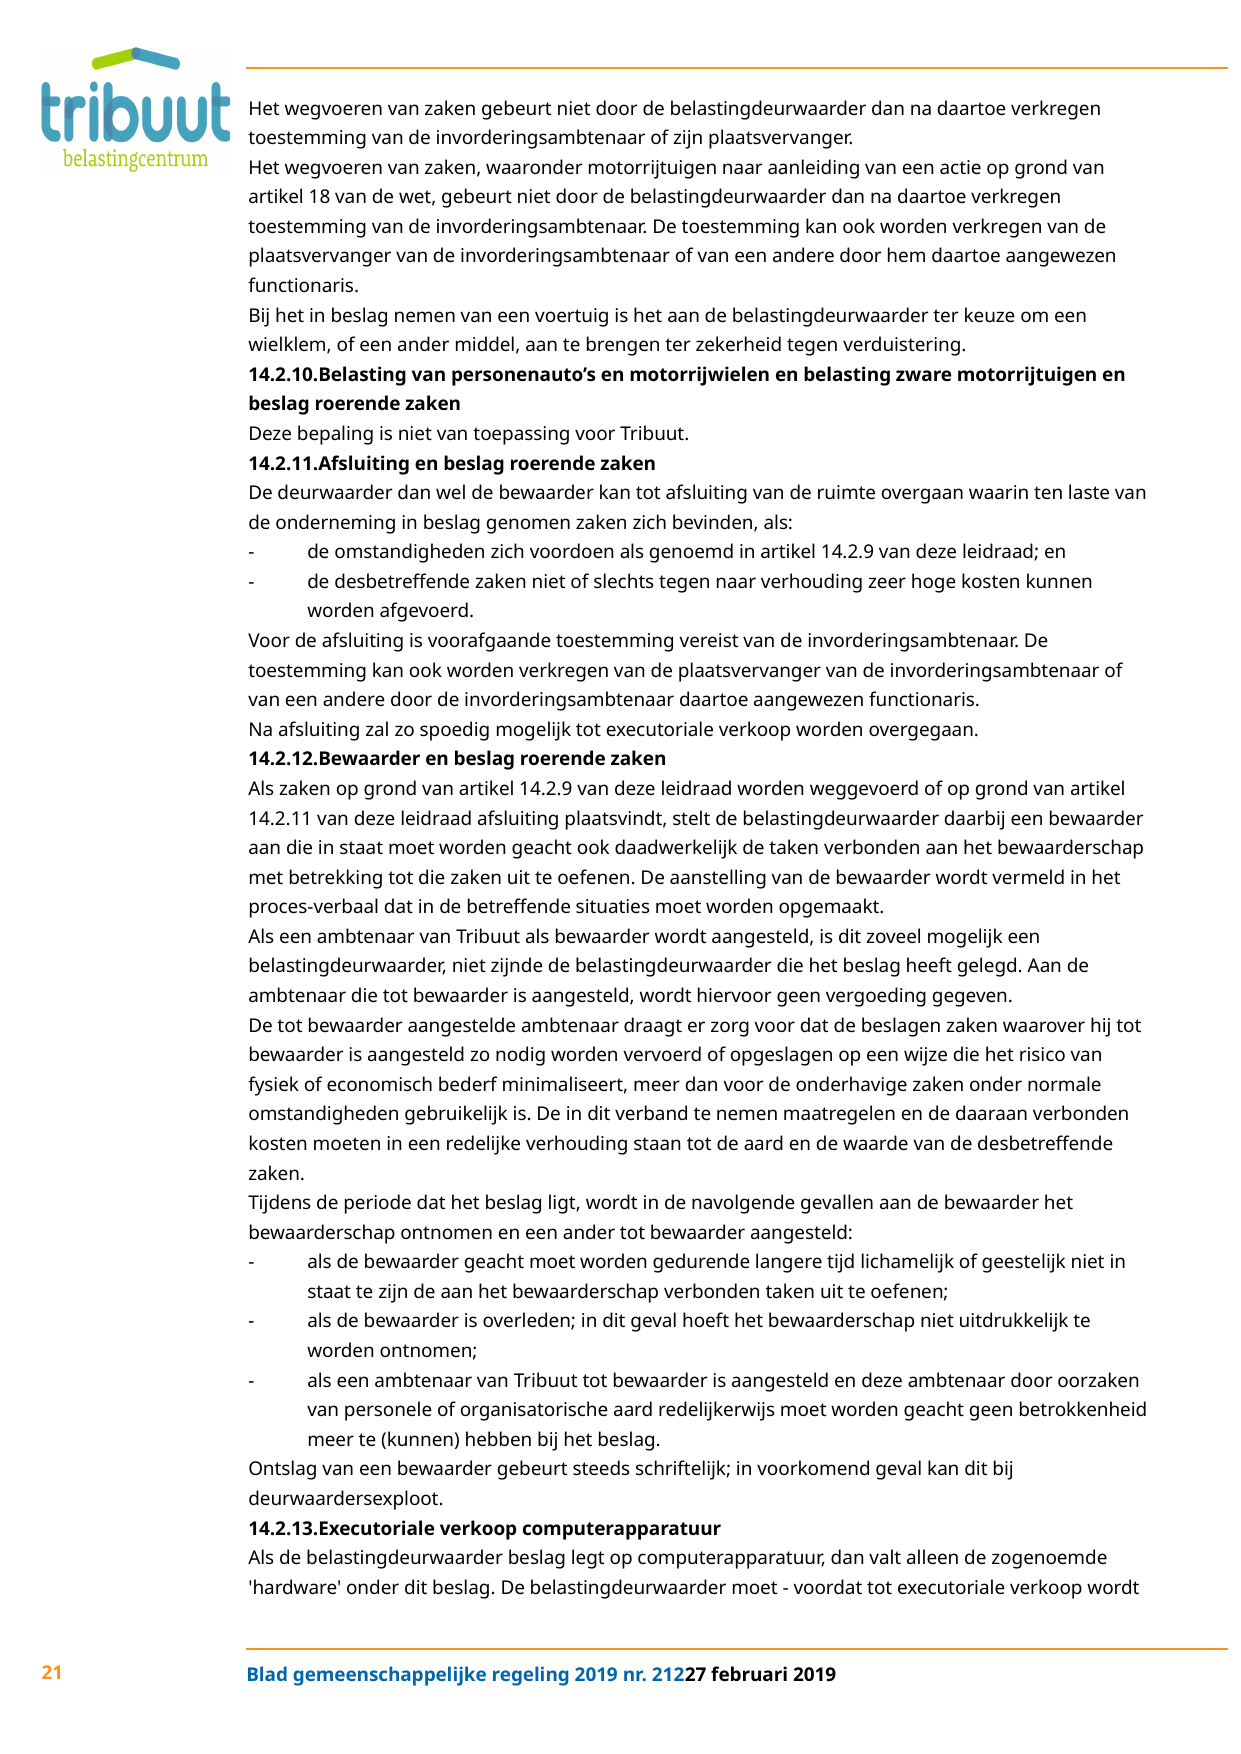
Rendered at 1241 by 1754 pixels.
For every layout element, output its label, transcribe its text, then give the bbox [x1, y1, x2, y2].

text Voor de afsluiting is voorafgaande toestemming vereist van de invorderingsambtenaar. De toestemming kan ook worden verkregen van de plaatsvervanger van de invorderingsambtenaar of van een andere door de invorderingsambtenaar daartoe aangewezen functionaris. [248, 627, 1152, 712]
text 14.2.12.Bewaarder en beslag roerende zaken [248, 746, 1152, 771]
list de omstandigheden zich voordoen als genoemd in artikel 14.2.9 van deze leidraad; en [248, 538, 1152, 564]
text 14.2.11.Afsluiting en beslag roerende zaken [248, 450, 1152, 476]
picture [41, 47, 231, 172]
text Tijdens de periode dat het beslag ligt, wordt in de navolgende gevallen aan de bewaarder het bewaarderschap ontnomen en een ander tot bewaarder aangesteld: [248, 1189, 1152, 1245]
text Deze bepaling is niet van toepassing voor Tribuut. [248, 420, 1152, 446]
text Het wegvoeren van zaken gebeurt niet door de belastingdeurwaarder dan na daartoe verkregen toestemming van de invorderingsambtenaar of zijn plaatsvervanger. [248, 95, 1152, 150]
text Het wegvoeren van zaken, waaronder motorrijtuigen naar aanleiding van een actie op grond van artikel 18 van de wet, gebeurt niet door de belastingdeurwaarder dan na daartoe verkregen toestemming van de invorderingsambtenaar. De toestemming kan ook worden verkregen van de plaatsvervanger van de invorderingsambtenaar of van een andere door hem daartoe aangewezen functionaris. [248, 154, 1152, 298]
list als de bewaarder geacht moet worden gedurende langere tijd lichamelijk of geestelijk niet in staat te zijn de aan het bewaarderschap verbonden taken uit te oefenen; [248, 1248, 1152, 1304]
text 14.2.10.Belasting van personenauto’s en motorrijwielen en belasting zware motorrijtuigen en beslag roerende zaken [248, 361, 1152, 416]
text De deurwaarder dan wel de bewaarder kan tot afsluiting van de ruimte overgaan waarin ten laste van de onderneming in beslag genomen zaken zich bevinden, als: [248, 479, 1152, 535]
text Bij het in beslag nemen van een voertuig is het aan de belastingdeurwaarder ter keuze om een wielklem, of een ander middel, aan te brengen ter zekerheid tegen verduistering. [248, 302, 1152, 357]
text Als zaken op grond van artikel 14.2.9 van deze leidraad worden weggevoerd of op grond van artikel 14.2.11 van deze leidraad afsluiting plaatsvindt, stelt de belastingdeurwaarder daarbij een bewaarder aan die in staat moet worden geacht ook daadwerkelijk de taken verbonden aan het bewaarderschap met betrekking tot die zaken uit te oefenen. De aanstelling van de bewaarder wordt vermeld in het proces-verbaal dat in de betreffende situaties moet worden opgemaakt. [248, 775, 1152, 919]
text Ontslag van een bewaarder gebeurt steeds schriftelijk; in voorkomend geval kan dit bij deurwaardersexploot. [248, 1456, 1152, 1511]
list als de bewaarder is overleden; in dit geval hoeft het bewaarderschap niet uitdrukkelijk te worden ontnomen; [248, 1308, 1152, 1363]
text De tot bewaarder aangestelde ambtenaar draagt er zorg voor dat de beslagen zaken waarover hij tot bewaarder is aangesteld zo nodig worden vervoerd of opgeslagen op een wijze die het risico van fysiek of economisch bederf minimaliseert, meer dan voor de onderhavige zaken onder normale omstandigheden gebruikelijk is. De in dit verband te nemen maatregelen en de daaraan verbonden kosten moeten in een redelijke verhouding staan tot de aard en de waarde van de desbetreffende zaken. [248, 1012, 1152, 1186]
text 14.2.13.Executoriale verkoop computerapparatuur [248, 1515, 1152, 1541]
text Als een ambtenaar van Tribuut als bewaarder wordt aangesteld, is dit zoveel mogelijk een belastingdeurwaarder, niet zijnde de belastingdeurwaarder die het beslag heeft gelegd. Aan de ambtenaar die tot bewaarder is aangesteld, wordt hiervoor geen vergoeding gegeven. [248, 923, 1152, 1008]
list als een ambtenaar van Tribuut tot bewaarder is aangesteld en deze ambtenaar door oorzaken van personele of organisatorische aard redelijkerwijs moet worden geacht geen betrokkenheid meer te (kunnen) hebben bij het beslag. [248, 1367, 1152, 1452]
text Als de belastingdeurwaarder beslag legt op computerapparatuur, dan valt alleen de zogenoemde 'hardware' onder dit beslag. De belastingdeurwaarder moet - voordat tot executoriale verkoop wordt [248, 1544, 1152, 1600]
text Na afsluiting zal zo spoedig mogelijk tot executoriale verkoop worden overgegaan. [248, 716, 1152, 742]
list de desbetreffende zaken niet of slechts tegen naar verhouding zeer hoge kosten kunnen worden afgevoerd. [248, 568, 1152, 623]
